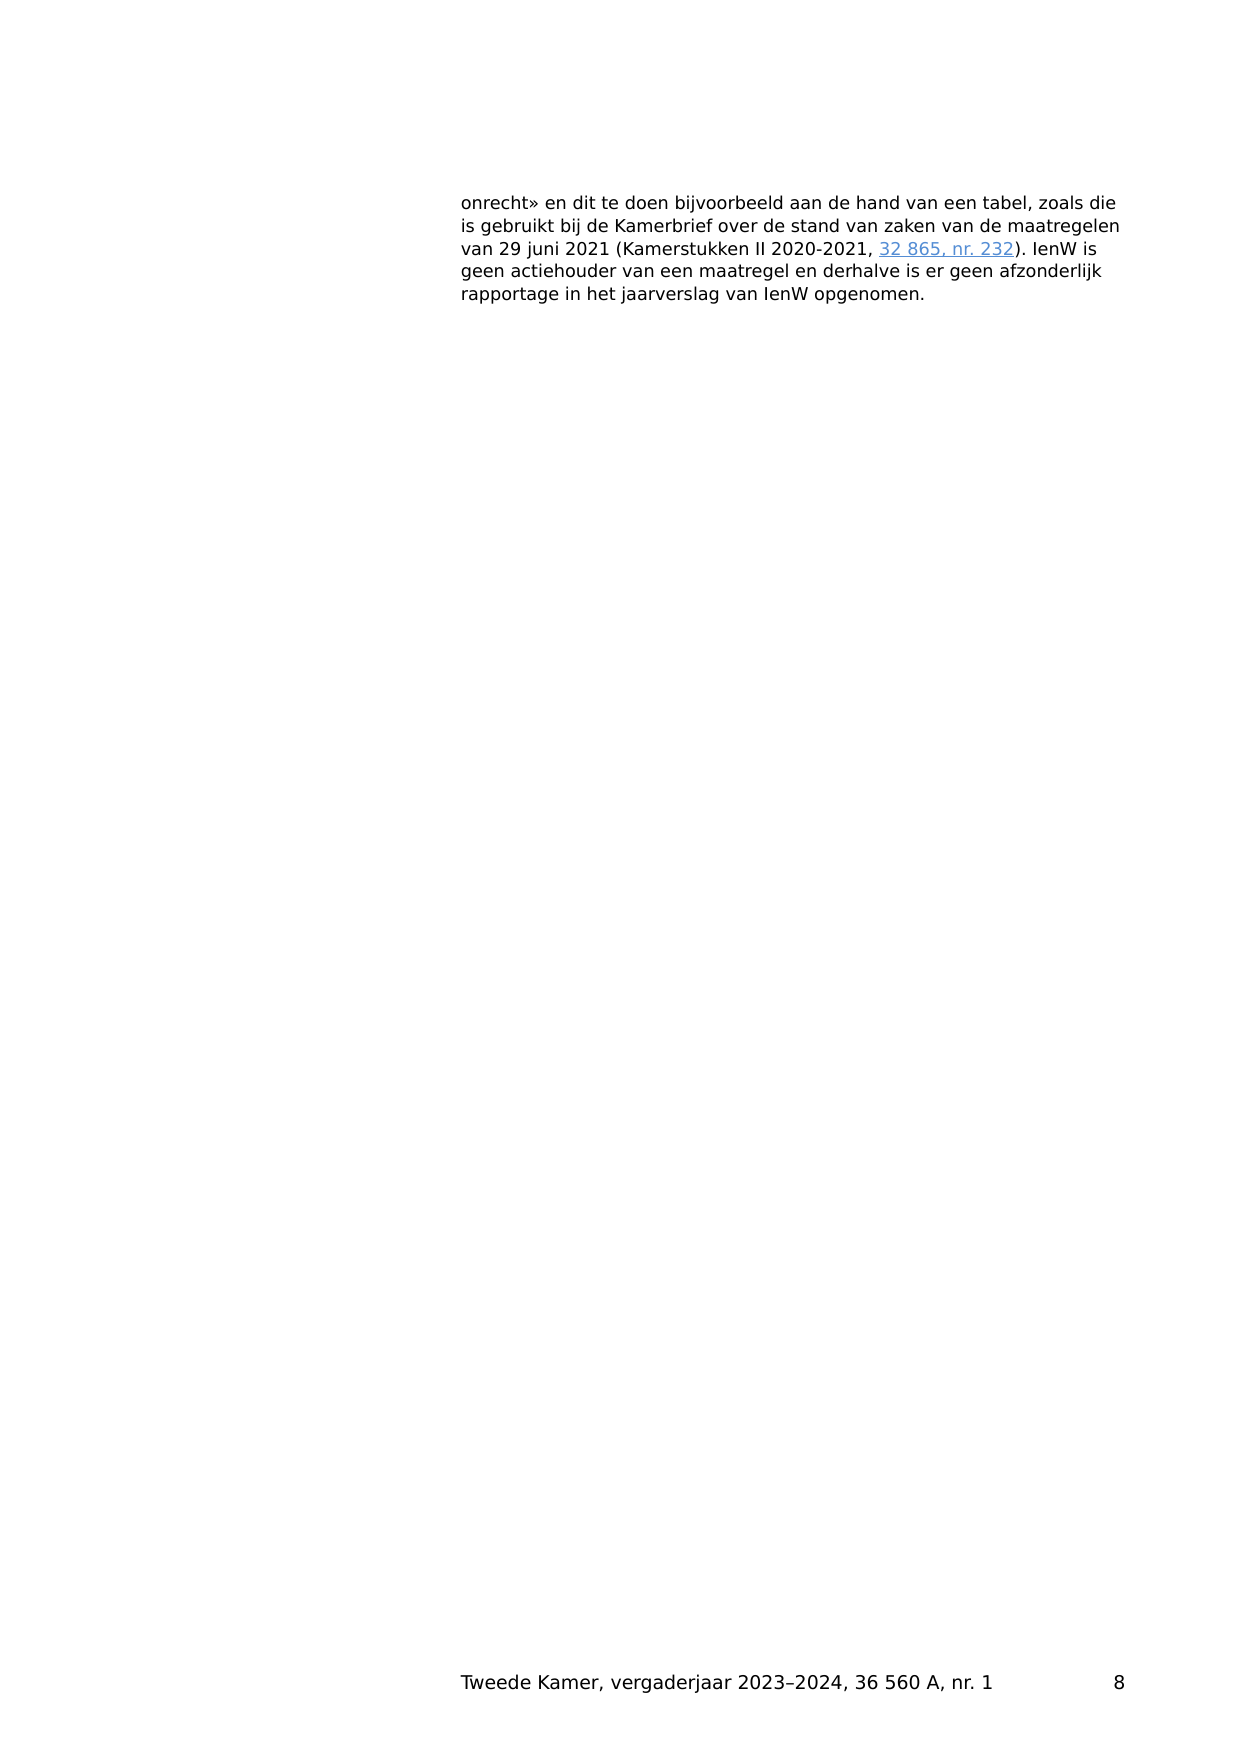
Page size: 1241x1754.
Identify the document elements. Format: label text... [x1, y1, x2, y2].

text onrecht» en dit te doen bijvoorbeeld aan de hand van een tabel, zoals die is gebruikt bij de Kamerbrief over de stand van zaken van de maatregelen van 29 juni 2021 (Kamerstukken II 2020-2021, 32 865, nr. 232). IenW is geen actiehouder van een maatregel en derhalve is er geen afzonderlijk rapportage in het jaarverslag van IenW opgenomen. [461, 191, 1125, 305]
